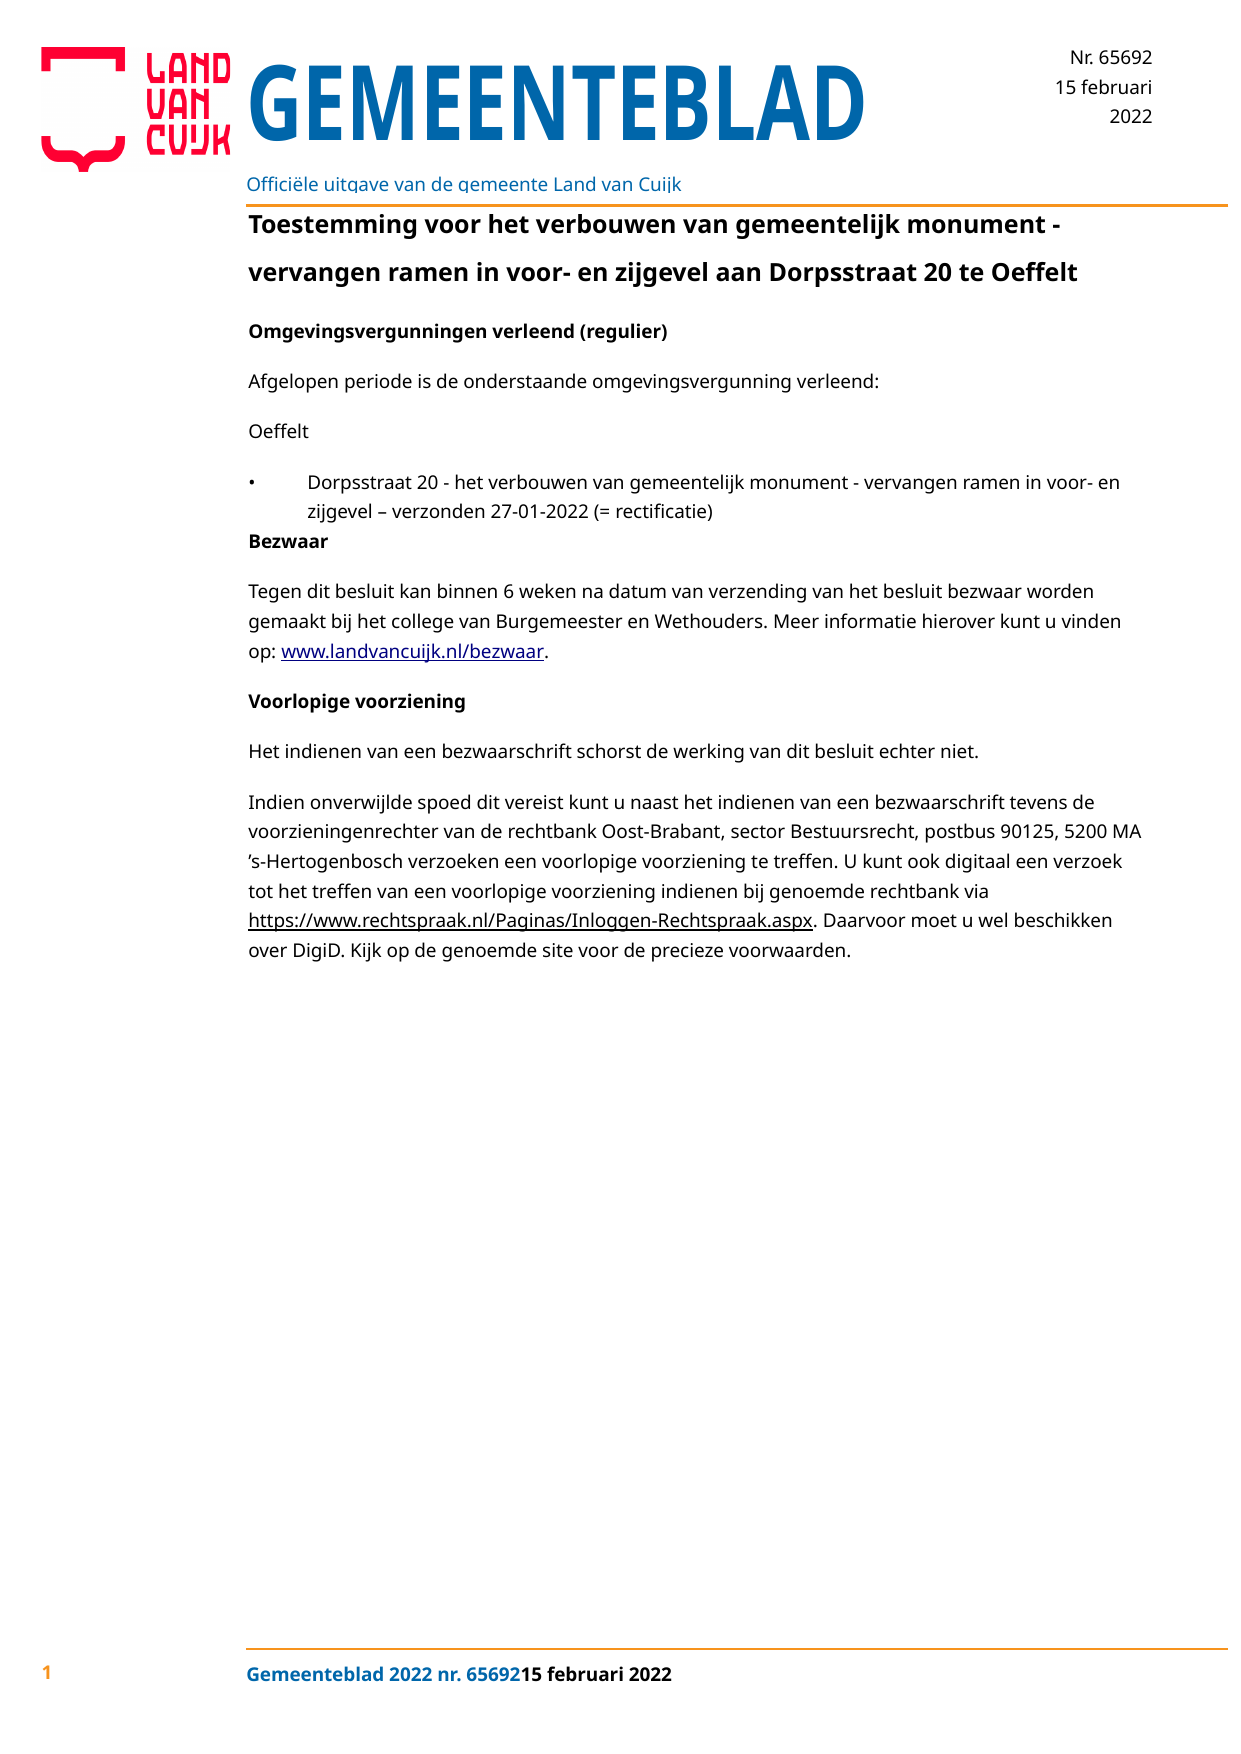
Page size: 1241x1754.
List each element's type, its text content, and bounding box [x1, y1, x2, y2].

text Omgevingsvergunningen verleend (regulier) [248, 318, 1152, 344]
text Tegen dit besluit kan binnen 6 weken na datum van verzending van het besluit bezwaar worden gemaakt bij het college van Burgemeester en Wethouders. Meer informatie hierover kunt u vinden op: www.landvancuijk.nl/bezwaar. [248, 579, 1152, 664]
text Afgelopen periode is de onderstaande omgevingsvergunning verleend: [248, 368, 1152, 394]
text Het indienen van een bezwaarschrift schorst de werking van dit besluit echter niet. [248, 739, 1152, 764]
text Toestemming voor het verbouwen van gemeentelijk monument - vervangen ramen in voor- en zijgevel aan Dorpsstraat 20 te Oeffelt [248, 207, 1152, 288]
list Dorpsstraat 20 - het verbouwen van gemeentelijk monument - vervangen ramen in voor- en zijgevel – verzonden 27-01-2022 (= rectificatie) [248, 469, 1152, 524]
text Indien onverwijlde spoed dit vereist kunt u naast het indienen van een bezwaarschrift tevens de voorzieningenrechter van de rechtbank Oost-Brabant, sector Bestuursrecht, postbus 90125, 5200 MA ’s-Hertogenbosch verzoeken een voorlopige voorziening te treffen. U kunt ook digitaal een verzoek tot het treffen van een voorlopige voorziening indienen bij genoemde rechtbank via https://www.rechtspraak.nl/Paginas/Inloggen-Rechtspraak.aspx. Daarvoor moet u wel beschikken over DigiD. Kijk op de genoemde site voor de precieze voorwaarden. [248, 789, 1152, 963]
picture [41, 47, 231, 172]
text Bezwaar [248, 528, 1152, 554]
text Voorlopige voorziening [248, 688, 1152, 714]
text Oeffelt [248, 419, 1152, 444]
